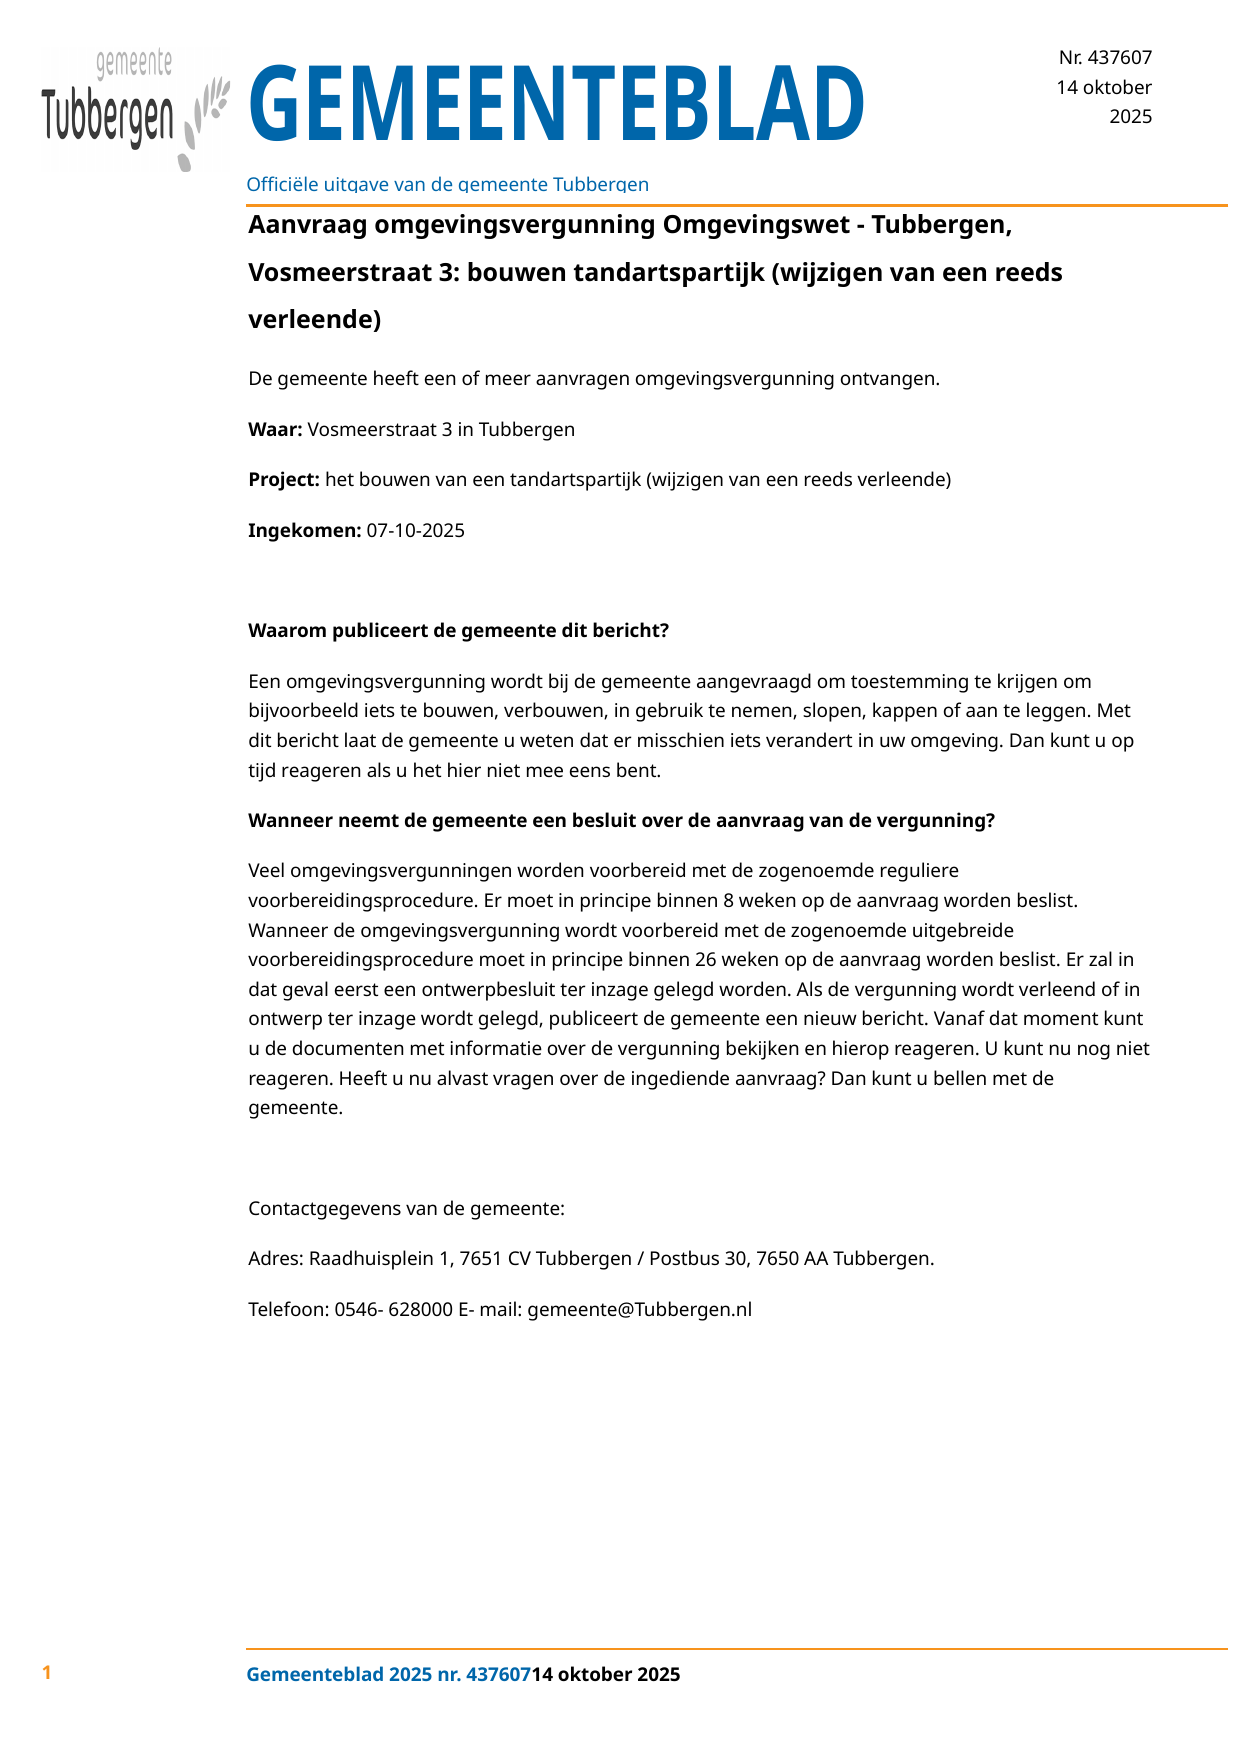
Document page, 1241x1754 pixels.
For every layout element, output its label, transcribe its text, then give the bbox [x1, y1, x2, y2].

text Ingekomen: 07-10-2025 [248, 517, 1152, 542]
text Contactgegevens van de gemeente: [248, 1195, 1152, 1221]
text Wanneer neemt de gemeente een besluit over de aanvraag van de vergunning? [248, 807, 1152, 833]
text Telefoon: 0546- 628000 E- mail: gemeente@Tubbergen.nl [248, 1296, 1152, 1322]
text De gemeente heeft een of meer aanvragen omgevingsvergunning ontvangen. [248, 366, 1152, 391]
text Waarom publiceert de gemeente dit bericht? [248, 618, 1152, 643]
text Adres: Raadhuisplein 1, 7651 CV Tubbergen / Postbus 30, 7650 AA Tubbergen. [248, 1246, 1152, 1271]
picture [41, 47, 231, 172]
text Een omgevingsvergunning wordt bij de gemeente aangevraagd om toestemming te krijgen om bijvoorbeeld iets te bouwen, verbouwen, in gebruik te nemen, slopen, kappen of aan te leggen. Met dit bericht laat de gemeente u weten dat er misschien iets verandert in uw omgeving. Dan kunt u op tijd reageren als u het hier niet mee eens bent. [248, 668, 1152, 782]
text Project: het bouwen van een tandartspartijk (wijzigen van een reeds verleende) [248, 466, 1152, 492]
text Waar: Vosmeerstraat 3 in Tubbergen [248, 416, 1152, 442]
text Veel omgevingsvergunningen worden voorbereid met de zogenoemde reguliere voorbereidingsprocedure. Er moet in principe binnen 8 weken op de aanvraag worden beslist. Wanneer de omgevingsvergunning wordt voorbereid met de zogenoemde uitgebreide voorbereidingsprocedure moet in principe binnen 26 weken op de aanvraag worden beslist. Er zal in dat geval eerst een ontwerpbesluit ter inzage gelegd worden. Als de vergunning wordt verleend of in ontwerp ter inzage wordt gelegd, publiceert de gemeente een nieuw bericht. Vanaf dat moment kunt u de documenten met informatie over de vergunning bekijken en hierop reageren. U kunt nu nog niet reageren. Heeft u nu alvast vragen over de ingediende aanvraag? Dan kunt u bellen met de gemeente. [248, 858, 1152, 1120]
text Aanvraag omgevingsvergunning Omgevingswet - Tubbergen, Vosmeerstraat 3: bouwen tandartspartijk (wijzigen van een reeds verleende) [248, 207, 1152, 336]
